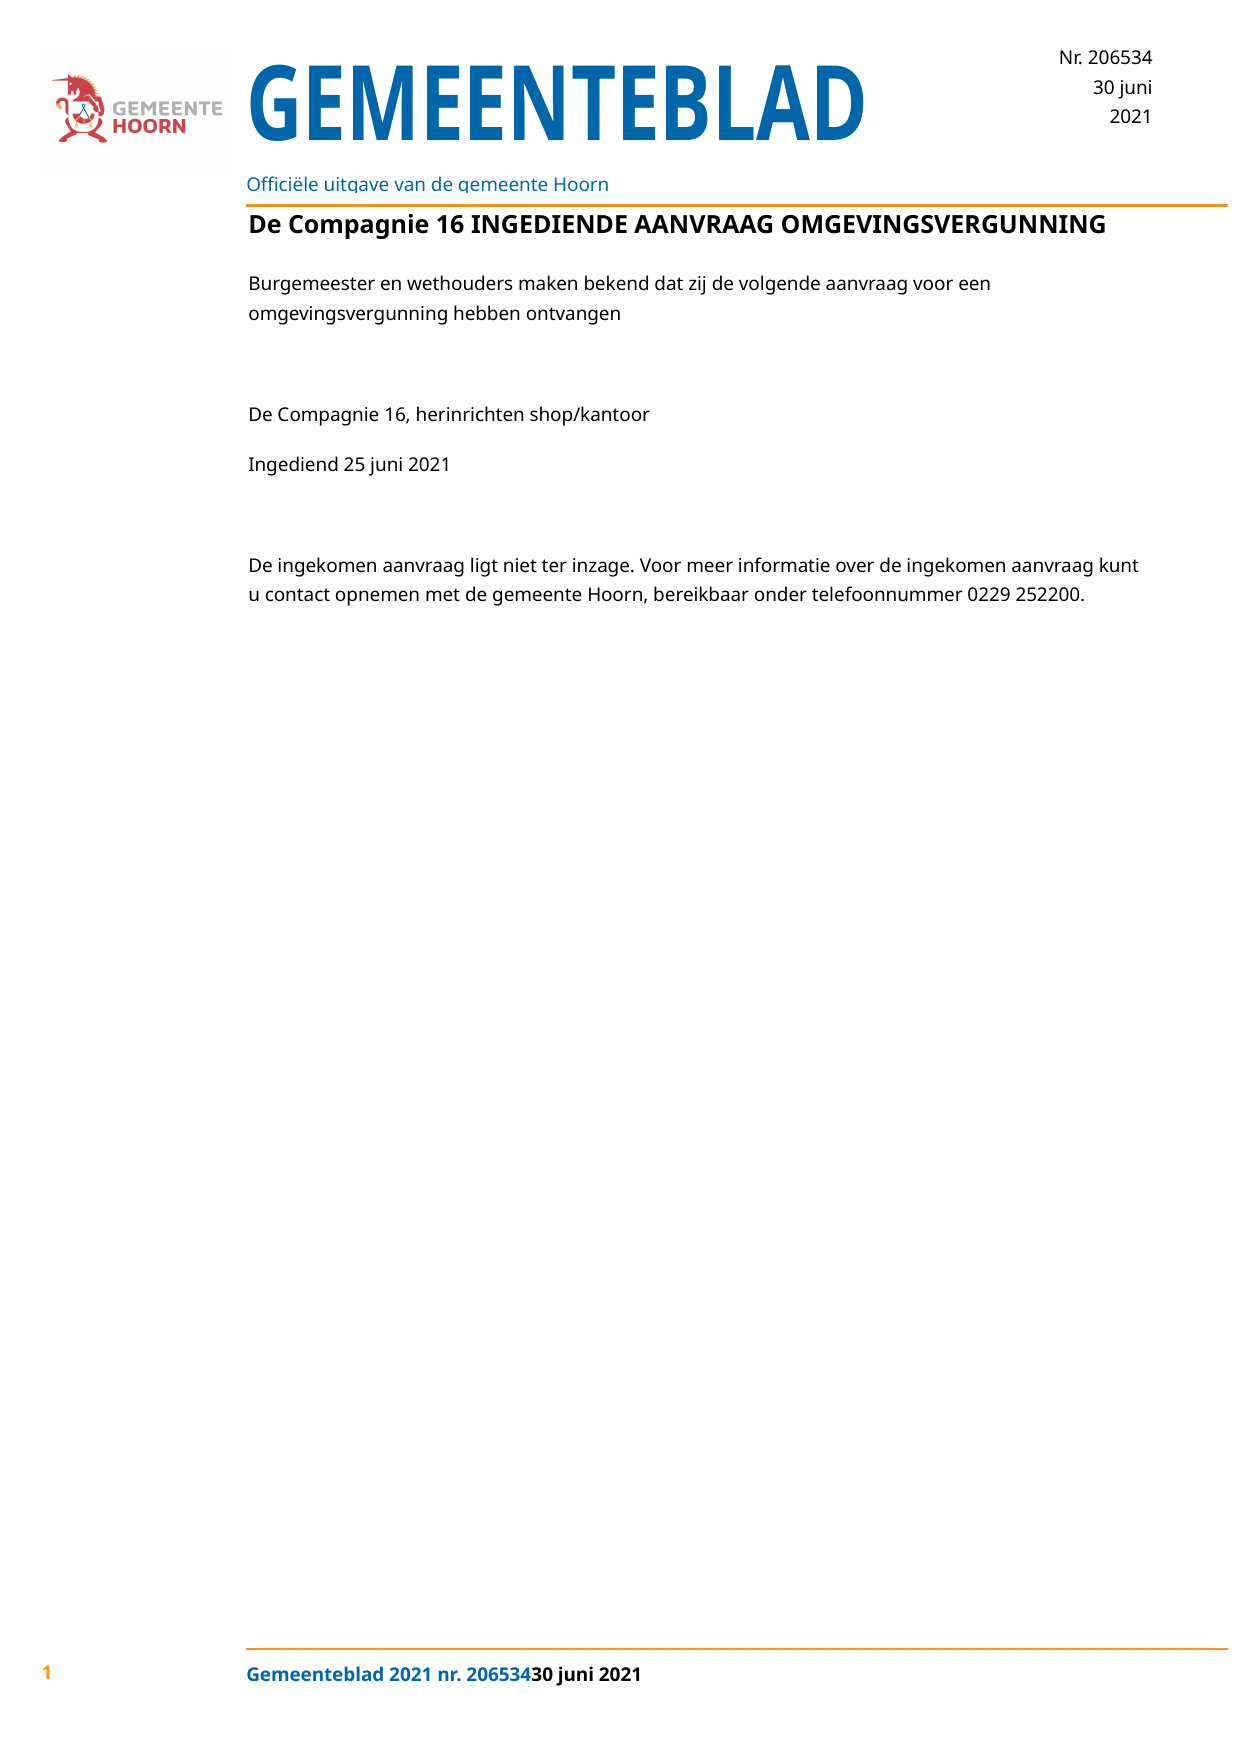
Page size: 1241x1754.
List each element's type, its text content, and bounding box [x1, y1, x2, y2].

text De Compagnie 16 INGEDIENDE AANVRAAG OMGEVINGSVERGUNNING [248, 207, 1152, 241]
text De ingekomen aanvraag ligt niet ter inzage. Voor meer informatie over de ingekomen aanvraag kunt u contact opnemen met de gemeente Hoorn, bereikbaar onder telefoonnummer 0229 252200. [248, 552, 1152, 607]
picture [41, 47, 231, 172]
text Burgemeester en wethouders maken bekend dat zij de volgende aanvraag voor een omgevingsvergunning hebben ontvangen [248, 270, 1152, 326]
text De Compagnie 16, herinrichten shop/kantoor [248, 401, 1152, 426]
text Ingediend 25 juni 2021 [248, 451, 1152, 477]
